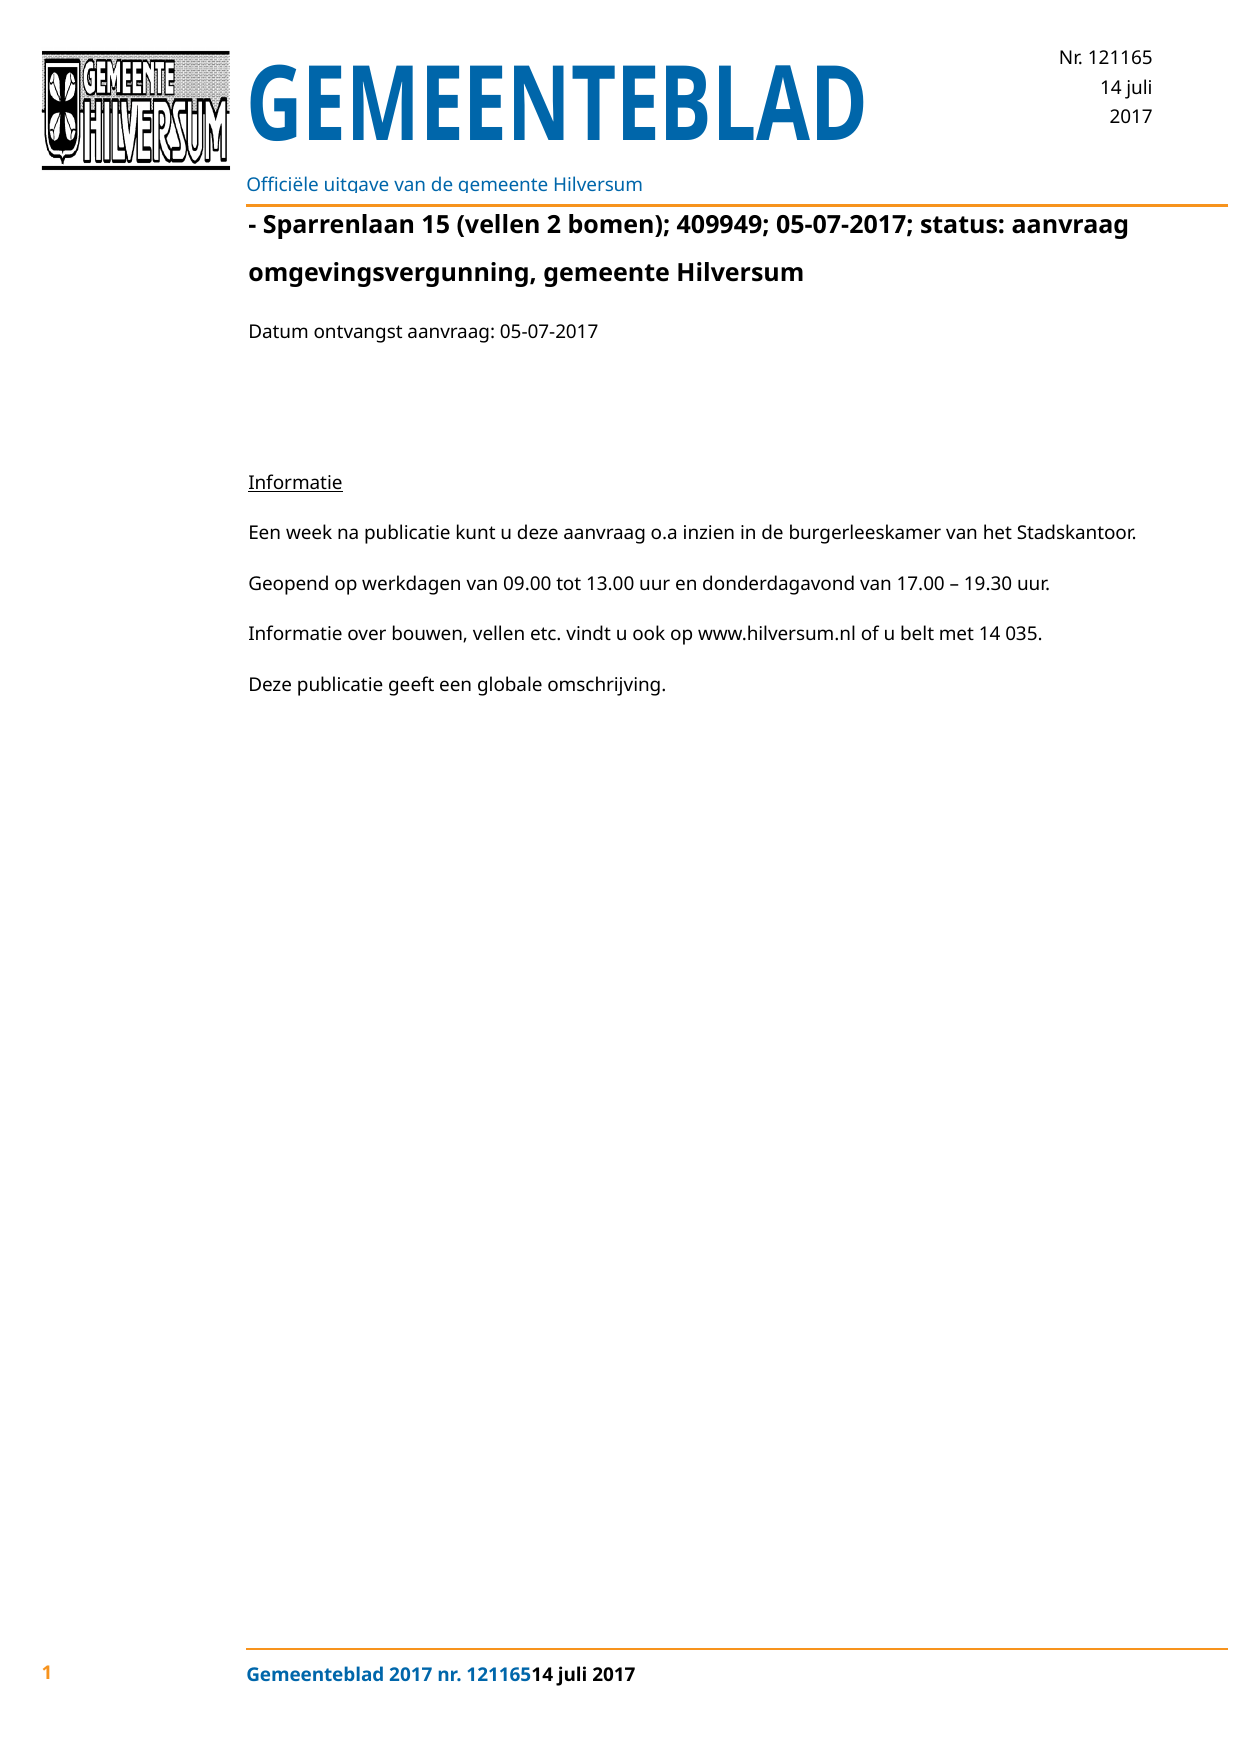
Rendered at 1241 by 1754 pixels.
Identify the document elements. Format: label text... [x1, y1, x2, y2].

text - Sparrenlaan 15 (vellen 2 bomen); 409949; 05-07-2017; status: aanvraag omgevingsvergunning, gemeente Hilversum [248, 207, 1152, 288]
text Geopend op werkdagen van 09.00 tot 13.00 uur en donderdagavond van 17.00 – 19.30 uur. [248, 570, 1152, 596]
text Deze publicatie geeft een globale omschrijving. [248, 671, 1152, 697]
text Informatie [248, 469, 1152, 495]
picture [41, 47, 231, 172]
text Een week na publicatie kunt u deze aanvraag o.a inzien in de burgerleeskamer van het Stadskantoor. [248, 519, 1152, 545]
text Datum ontvangst aanvraag: 05-07-2017 [248, 318, 1152, 344]
text Informatie over bouwen, vellen etc. vindt u ook op www.hilversum.nl of u belt met 14 035. [248, 620, 1152, 646]
